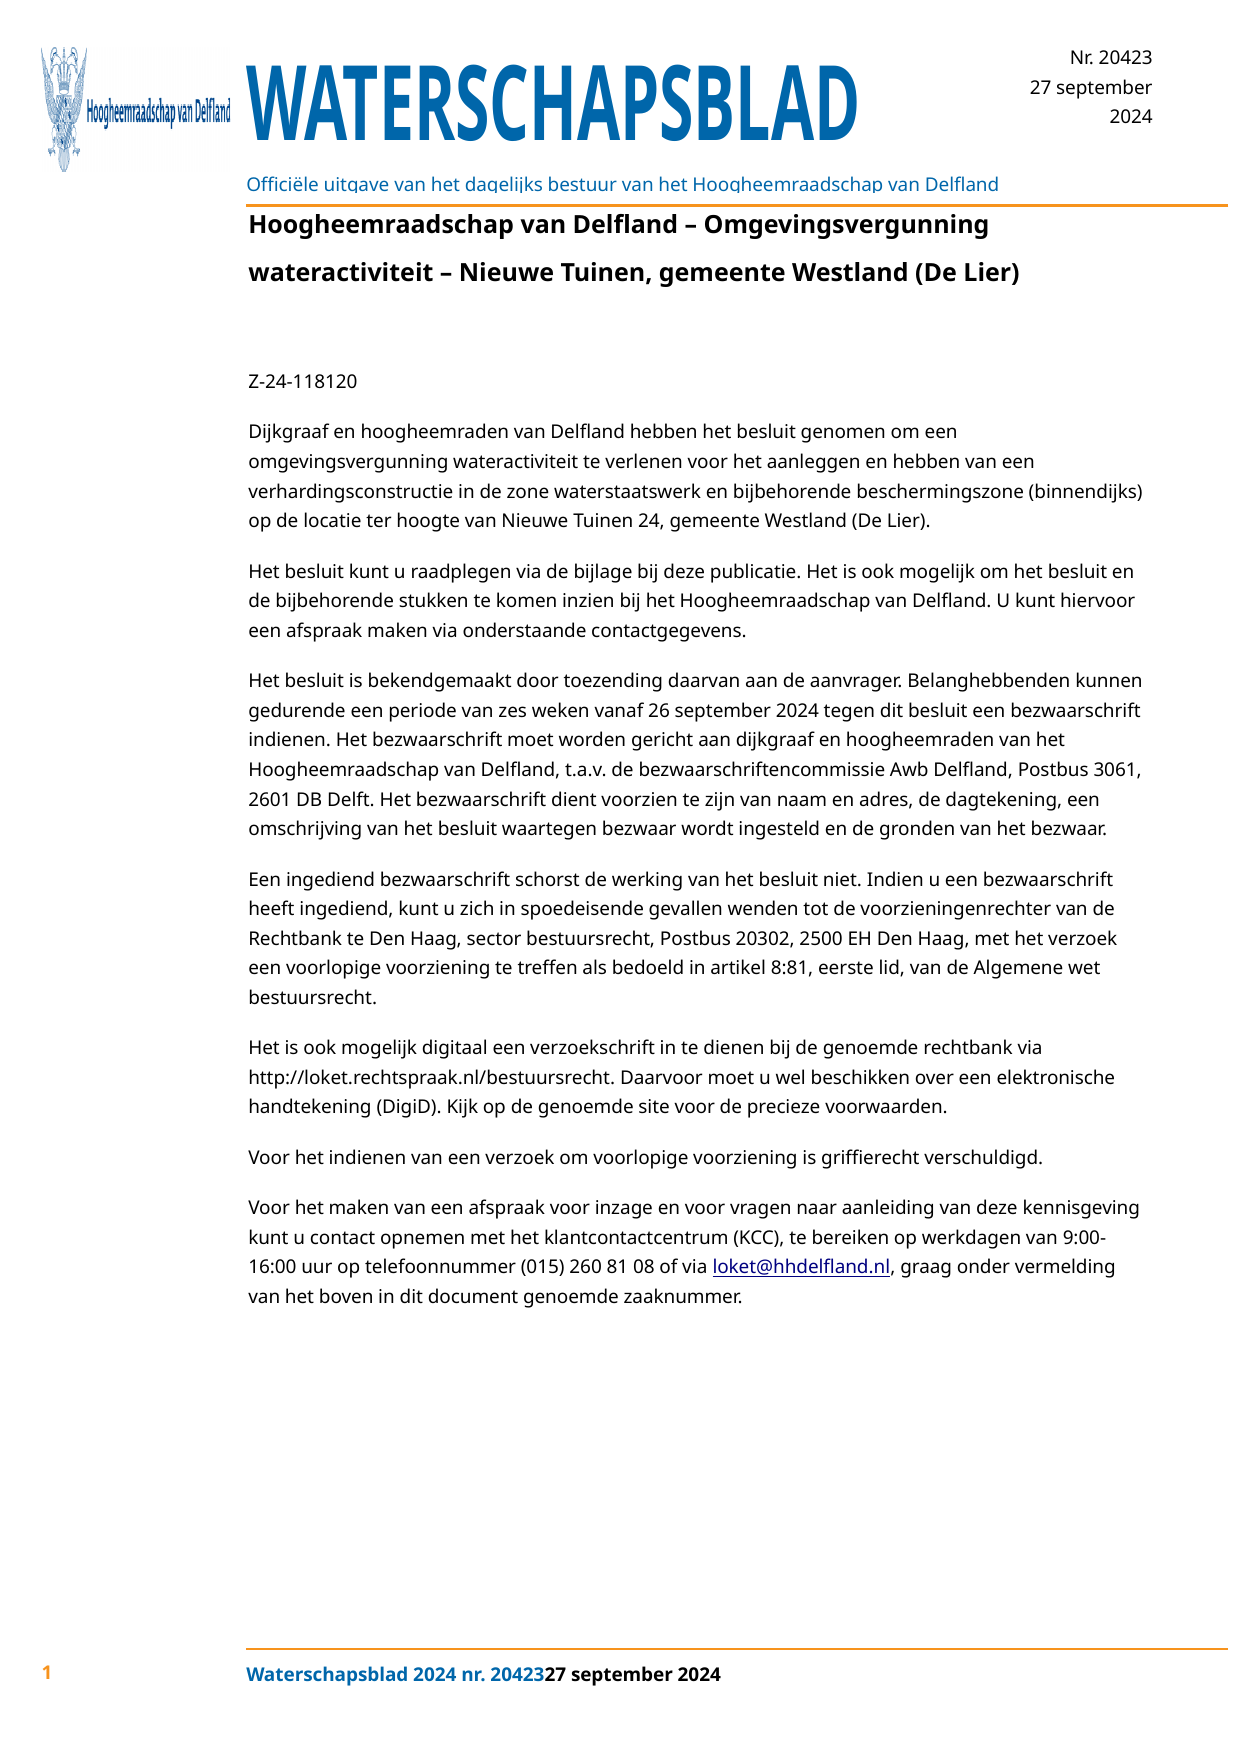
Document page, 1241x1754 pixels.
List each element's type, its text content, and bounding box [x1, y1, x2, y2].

text Dijkgraaf en hoogheemraden van Delfland hebben het besluit genomen om een omgevingsvergunning wateractiviteit te verlenen voor het aanleggen en hebben van een verhardingsconstructie in de zone waterstaatswerk en bijbehorende beschermingszone (binnendijks) op de locatie ter hoogte van Nieuwe Tuinen 24, gemeente Westland (De Lier). [248, 419, 1152, 533]
text Het besluit is bekendgemaakt door toezending daarvan aan de aanvrager. Belanghebbenden kunnen gedurende een periode van zes weken vanaf 26 september 2024 tegen dit besluit een bezwaarschrift indienen. Het bezwaarschrift moet worden gericht aan dijkgraaf en hoogheemraden van het Hoogheemraadschap van Delfland, t.a.v. de bezwaarschriftencommissie Awb Delfland, Postbus 3061, 2601 DB Delft. Het bezwaarschrift dient voorzien te zijn van naam en adres, de dagtekening, een omschrijving van het besluit waartegen bezwaar wordt ingesteld en de gronden van het bezwaar. [248, 667, 1152, 841]
text Het besluit kunt u raadplegen via de bijlage bij deze publicatie. Het is ook mogelijk om het besluit en de bijbehorende stukken te komen inzien bij het Hoogheemraadschap van Delfland. U kunt hiervoor een afspraak maken via onderstaande contactgegevens. [248, 558, 1152, 643]
picture [41, 47, 231, 172]
text Voor het maken van een afspraak voor inzage en voor vragen naar aanleiding van deze kennisgeving kunt u contact opnemen met het klantcontactcentrum (KCC), te bereiken op werkdagen van 9:00-16:00 uur op telefoonnummer (015) 260 81 08 of via loket@hhdelfland.nl, graag onder vermelding van het boven in dit document genoemde zaaknummer. [248, 1194, 1152, 1309]
text Voor het indienen van een verzoek om voorlopige voorziening is griffierecht verschuldigd. [248, 1144, 1152, 1170]
text Het is ook mogelijk digitaal een verzoekschrift in te dienen bij de genoemde rechtbank via http://loket.rechtspraak.nl/bestuursrecht. Daarvoor moet u wel beschikken over een elektronische handtekening (DigiD). Kijk op de genoemde site voor de precieze voorwaarden. [248, 1034, 1152, 1119]
text Een ingediend bezwaarschrift schorst de werking van het besluit niet. Indien u een bezwaarschrift heeft ingediend, kunt u zich in spoedeisende gevallen wenden tot de voorzieningenrechter van de Rechtbank te Den Haag, sector bestuursrecht, Postbus 20302, 2500 EH Den Haag, met het verzoek een voorlopige voorziening te treffen als bedoeld in artikel 8:81, eerste lid, van de Algemene wet bestuursrecht. [248, 866, 1152, 1010]
text Z-24-118120 [248, 368, 1152, 394]
text Hoogheemraadschap van Delfland – Omgevingsvergunning wateractiviteit – Nieuwe Tuinen, gemeente Westland (De Lier) [248, 207, 1152, 288]
